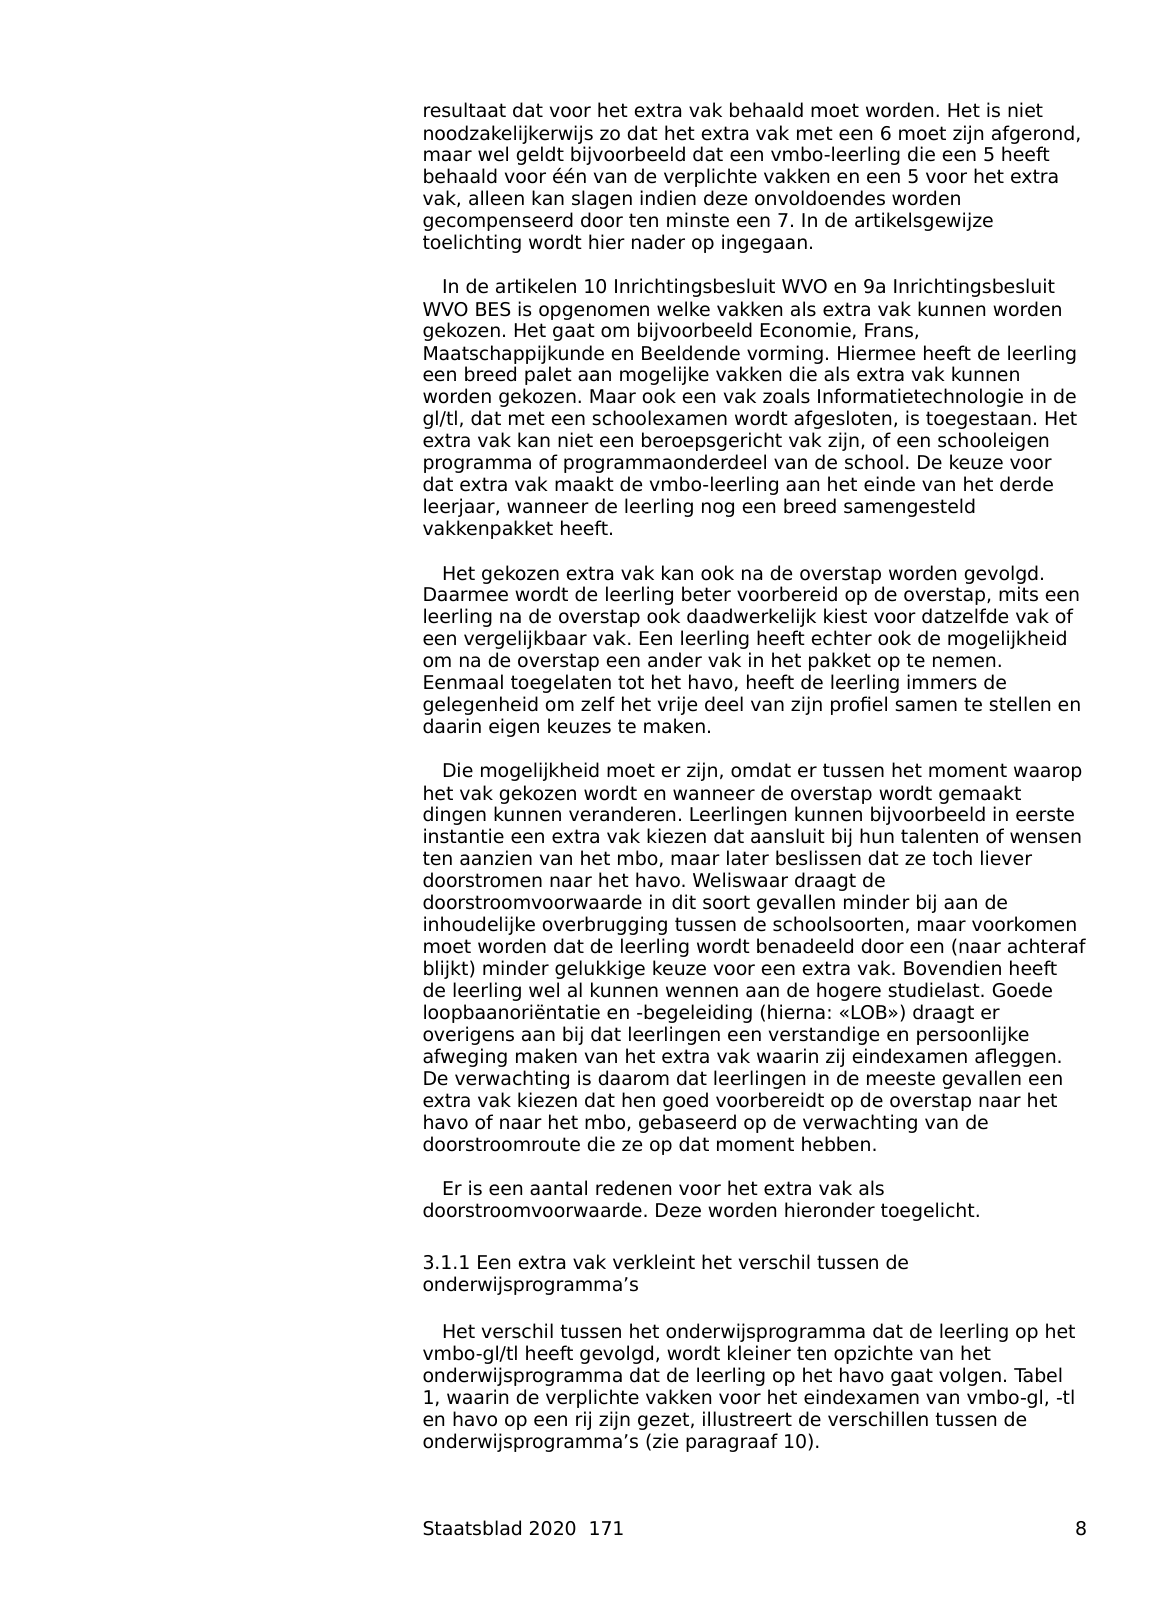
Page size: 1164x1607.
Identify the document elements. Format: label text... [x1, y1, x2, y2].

text Het gekozen extra vak kan ook na de overstap worden gevolgd. Daarmee wordt de leerling beter voorbereid op de overstap, mits een leerling na de overstap ook daadwerkelijk kiest voor datzelfde vak of een vergelijkbaar vak. Een leerling heeft echter ook de mogelijkheid om na de overstap een ander vak in het pakket op te nemen. Eenmaal toegelaten tot het havo, heeft de leerling immers de gelegenheid om zelf het vrije deel van zijn profiel samen te stellen en daarin eigen keuzes te maken. [422, 562, 1087, 738]
text resultaat dat voor het extra vak behaald moet worden. Het is niet noodzakelijkerwijs zo dat het extra vak met een 6 moet zijn afgerond, maar wel geldt bijvoorbeeld dat een vmbo-leerling die een 5 heeft behaald voor één van de verplichte vakken en een 5 voor het extra vak, alleen kan slagen indien deze onvoldoendes worden gecompenseerd door ten minste een 7. In de artikelsgewijze toelichting wordt hier nader op ingegaan. [422, 100, 1087, 254]
subtitle 3.1.1 Een extra vak verkleint het verschil tussen de onderwijsprogramma’s [422, 1252, 1087, 1296]
text In de artikelen 10 Inrichtingsbesluit WVO en 9a Inrichtingsbesluit WVO BES is opgenomen welke vakken als extra vak kunnen worden gekozen. Het gaat om bijvoorbeeld Economie, Frans, Maatschappijkunde en Beeldende vorming. Hiermee heeft de leerling een breed palet aan mogelijke vakken die als extra vak kunnen worden gekozen. Maar ook een vak zoals Informatietechnologie in de gl/tl, dat met een schoolexamen wordt afgesloten, is toegestaan. Het extra vak kan niet een beroepsgericht vak zijn, of een schooleigen programma of programmaonderdeel van de school. De keuze voor dat extra vak maakt de vmbo-leerling aan het einde van het derde leerjaar, wanneer de leerling nog een breed samengesteld vakkenpakket heeft. [422, 276, 1087, 540]
text Die mogelijkheid moet er zijn, omdat er tussen het moment waarop het vak gekozen wordt en wanneer de overstap wordt gemaakt dingen kunnen veranderen. Leerlingen kunnen bijvoorbeeld in eerste instantie een extra vak kiezen dat aansluit bij hun talenten of wensen ten aanzien van het mbo, maar later beslissen dat ze toch liever doorstromen naar het havo. Weliswaar draagt de doorstroomvoorwaarde in dit soort gevallen minder bij aan de inhoudelijke overbrugging tussen de schoolsoorten, maar voorkomen moet worden dat de leerling wordt benadeeld door een (naar achteraf blijkt) minder gelukkige keuze voor een extra vak. Bovendien heeft de leerling wel al kunnen wennen aan de hogere studielast. Goede loopbaanoriëntatie en -begeleiding (hierna: «LOB») draagt er overigens aan bij dat leerlingen een verstandige en persoonlijke afweging maken van het extra vak waarin zij eindexamen afleggen. De verwachting is daarom dat leerlingen in de meeste gevallen een extra vak kiezen dat hen goed voorbereidt op de overstap naar het havo of naar het mbo, gebaseerd op de verwachting van de doorstroomroute die ze op dat moment hebben. [422, 760, 1087, 1156]
text Het verschil tussen het onderwijsprogramma dat de leerling op het vmbo-gl/tl heeft gevolgd, wordt kleiner ten opzichte van het onderwijsprogramma dat de leerling op het havo gaat volgen. Tabel 1, waarin de verplichte vakken voor het eindexamen van vmbo-gl, -tl en havo op een rij zijn gezet, illustreert de verschillen tussen de onderwijsprogramma’s (zie paragraaf 10). [422, 1321, 1087, 1453]
text Er is een aantal redenen voor het extra vak als doorstroomvoorwaarde. Deze worden hieronder toegelicht. [422, 1178, 1087, 1222]
